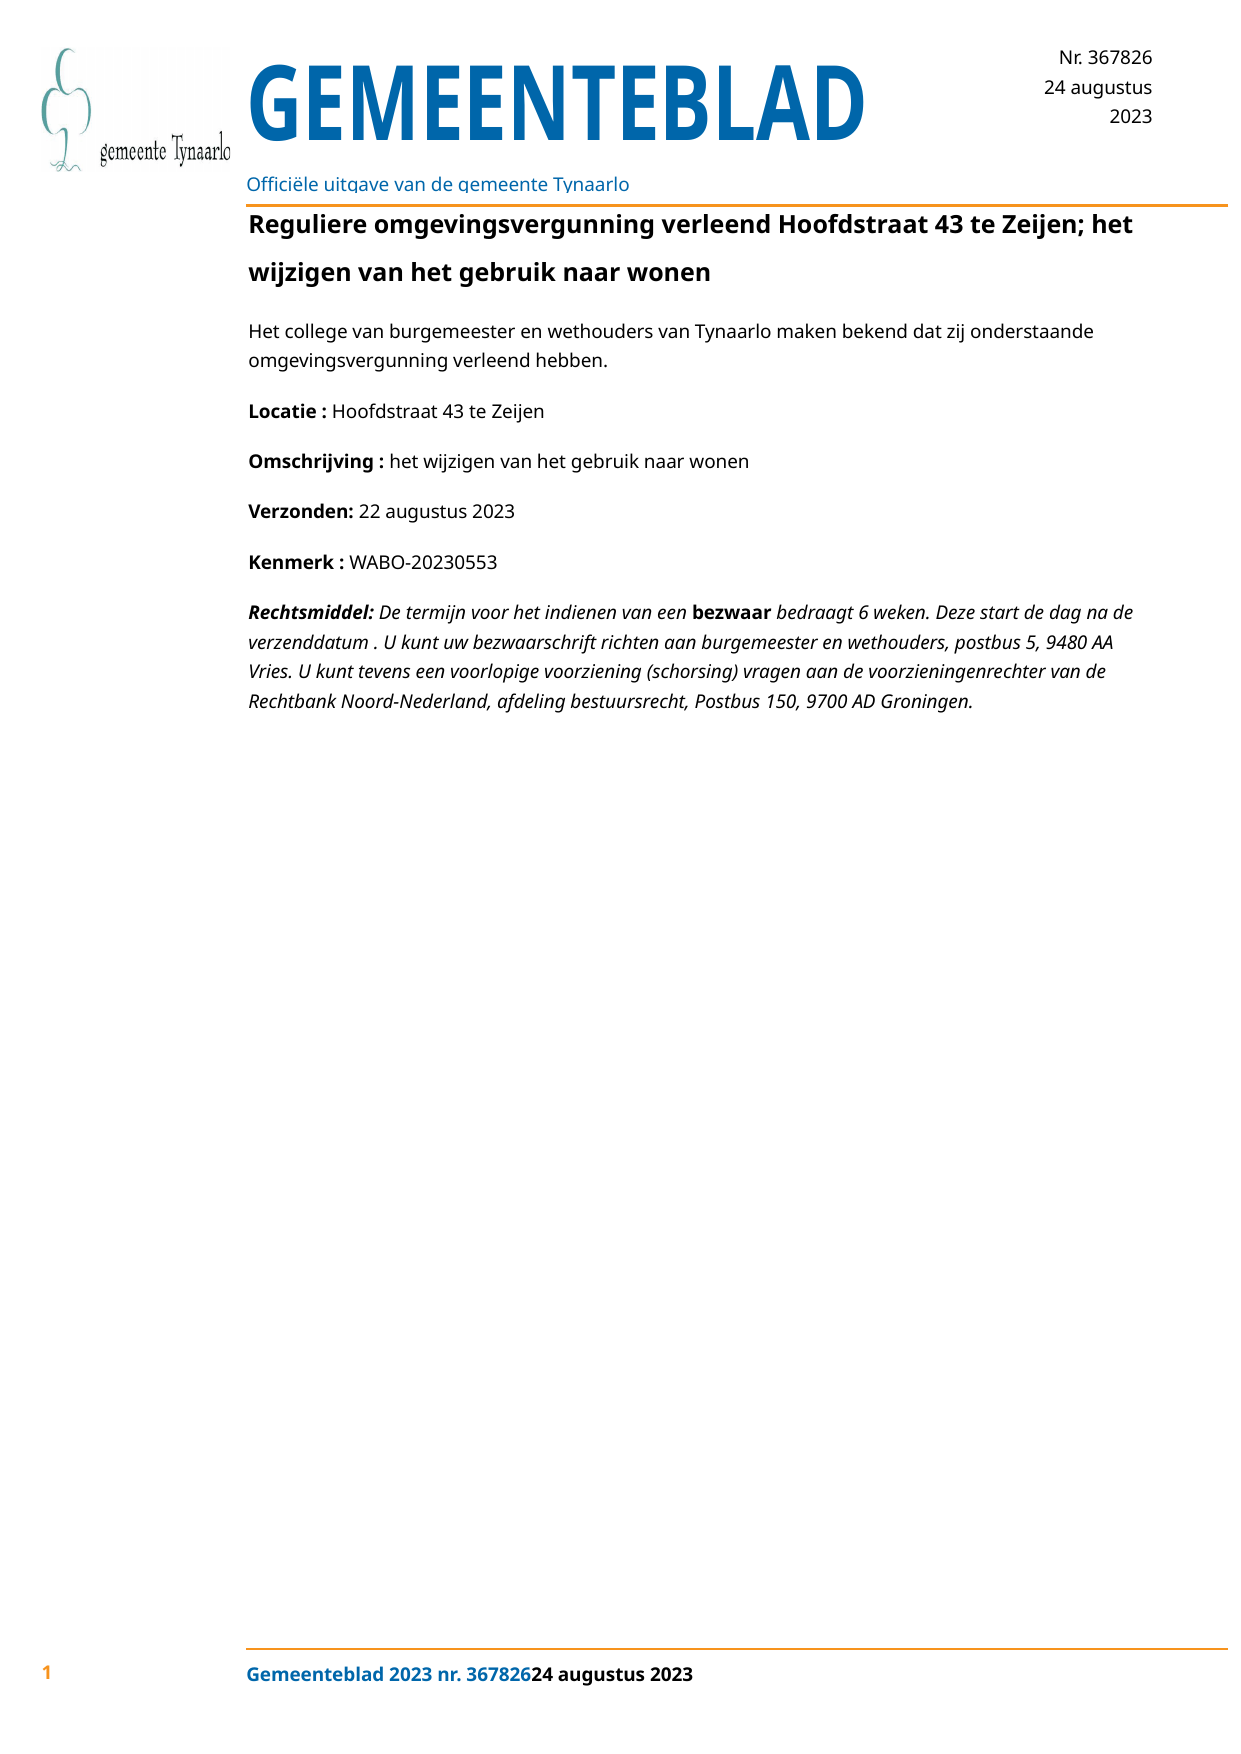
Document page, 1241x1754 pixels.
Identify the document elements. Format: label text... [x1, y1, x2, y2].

text Verzonden: 22 augustus 2023 [248, 499, 1152, 524]
text Het college van burgemeester en wethouders van Tynaarlo maken bekend dat zij onderstaande omgevingsvergunning verleend hebben. [248, 318, 1152, 373]
text Reguliere omgevingsvergunning verleend Hoofdstraat 43 te Zeijen; het wijzigen van het gebruik naar wonen [248, 207, 1152, 288]
text Rechtsmiddel: De termijn voor het indienen van een bezwaar bedraagt 6 weken. Deze start de dag na de verzenddatum . U kunt uw bezwaarschrift richten aan burgemeester en wethouders, postbus 5, 9480 AA Vries. U kunt tevens een voorlopige voorziening (schorsing) vragen aan de voorzieningenrechter van de Rechtbank Noord-Nederland, afdeling bestuursrecht, Postbus 150, 9700 AD Groningen. [248, 599, 1152, 714]
text Omschrijving : het wijzigen van het gebruik naar wonen [248, 448, 1152, 474]
text Kenmerk : WABO-20230553 [248, 549, 1152, 575]
text Locatie : Hoofdstraat 43 te Zeijen [248, 398, 1152, 424]
picture [41, 47, 231, 172]
